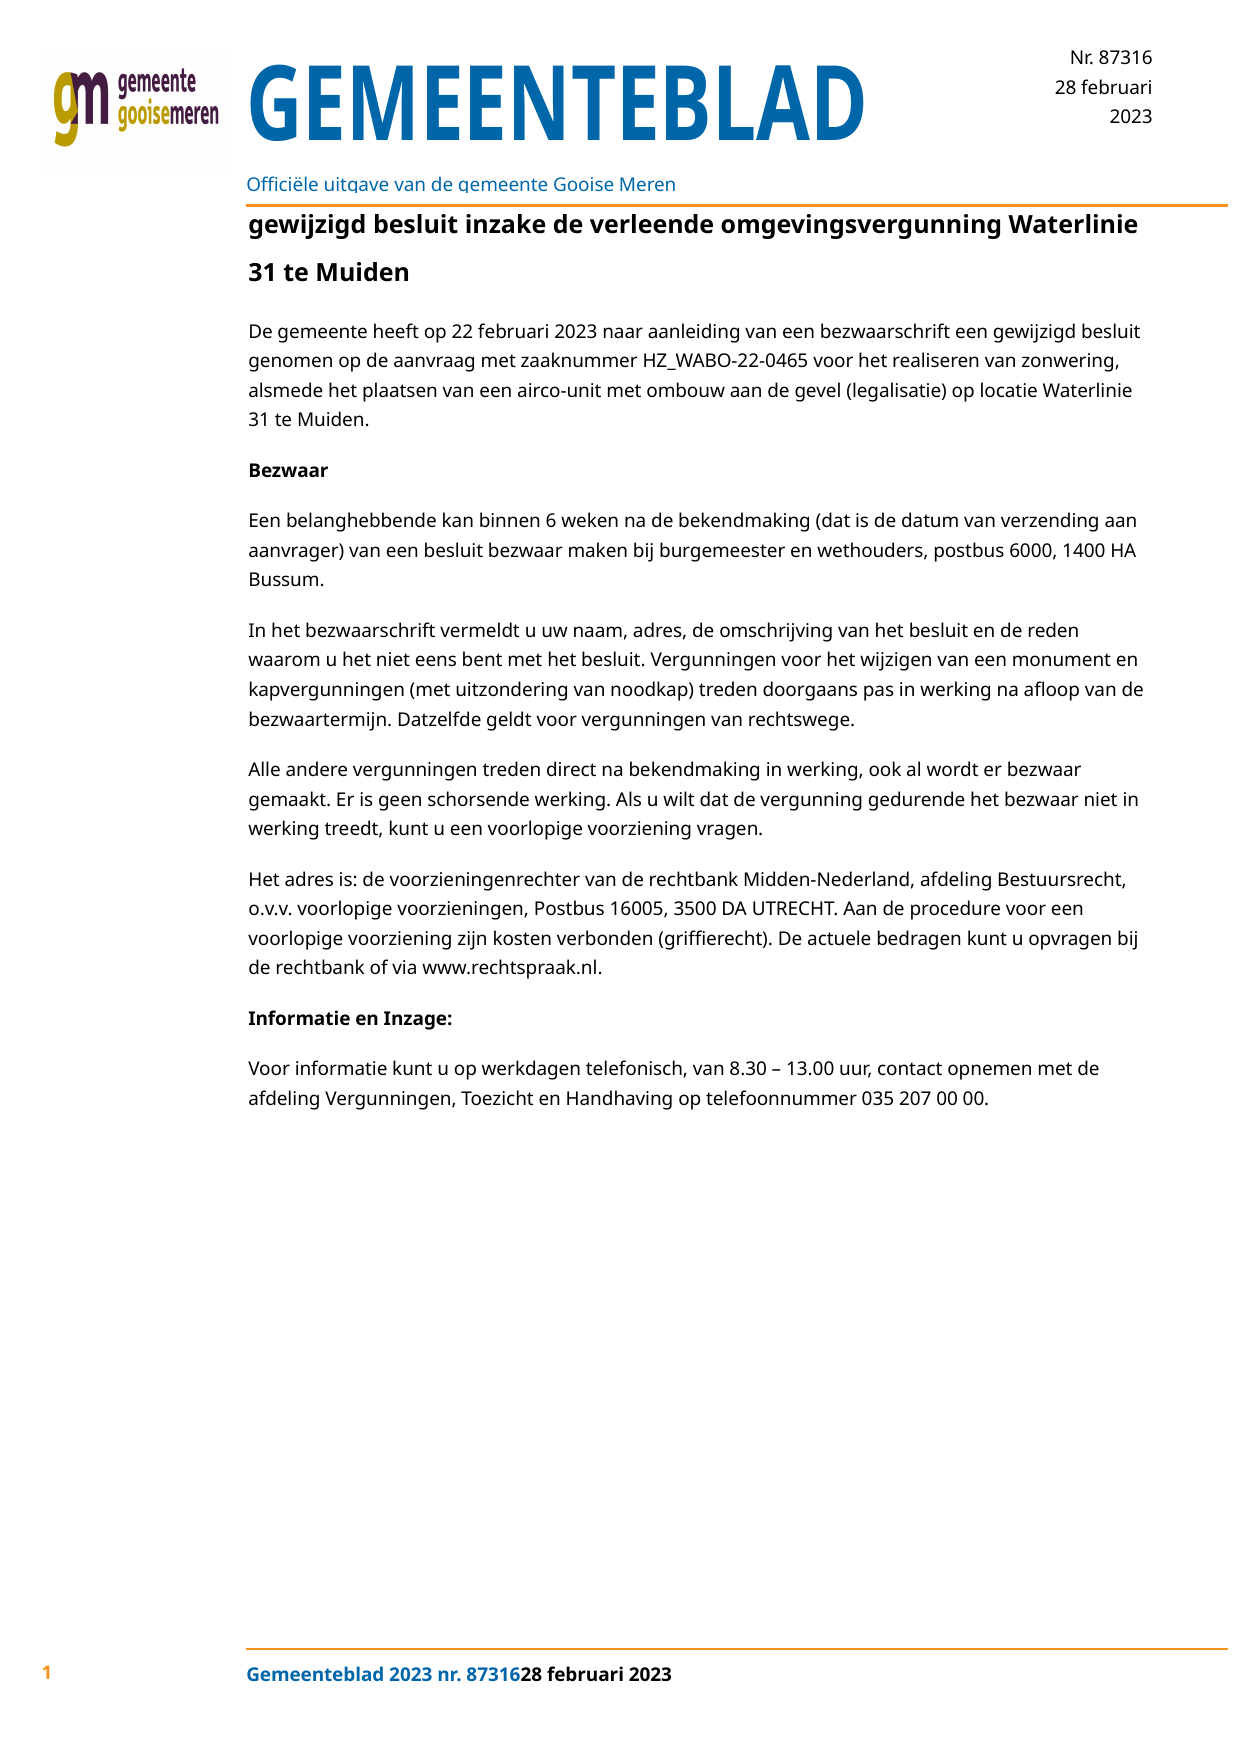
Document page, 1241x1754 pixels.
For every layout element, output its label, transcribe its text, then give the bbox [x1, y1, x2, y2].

text gewijzigd besluit inzake de verleende omgevingsvergunning Waterlinie 31 te Muiden [248, 207, 1152, 288]
text In het bezwaarschrift vermeldt u uw naam, adres, de omschrijving van het besluit en de reden waarom u het niet eens bent met het besluit. Vergunningen voor het wijzigen van een monument en kapvergunningen (met uitzondering van noodkap) treden doorgaans pas in werking na afloop van de bezwaartermijn. Datzelfde geldt voor vergunningen van rechtswege. [248, 617, 1152, 732]
text Voor informatie kunt u op werkdagen telefonisch, van 8.30 – 13.00 uur, contact opnemen met de afdeling Vergunningen, Toezicht en Handhaving op telefoonnummer 035 207 00 00. [248, 1055, 1152, 1111]
text Bezwaar [248, 457, 1152, 483]
text Informatie en Inzage: [248, 1005, 1152, 1031]
text De gemeente heeft op 22 februari 2023 naar aanleiding van een bezwaarschrift een gewijzigd besluit genomen op de aanvraag met zaaknummer HZ_WABO-22-0465 voor het realiseren van zonwering, alsmede het plaatsen van een airco-unit met ombouw aan de gevel (legalisatie) op locatie Waterlinie 31 te Muiden. [248, 318, 1152, 432]
text Een belanghebbende kan binnen 6 weken na de bekendmaking (dat is de datum van verzending aan aanvrager) van een besluit bezwaar maken bij burgemeester en wethouders, postbus 6000, 1400 HA Bussum. [248, 507, 1152, 592]
text Alle andere vergunningen treden direct na bekendmaking in werking, ook al wordt er bezwaar gemaakt. Er is geen schorsende werking. Als u wilt dat de vergunning gedurende het bezwaar niet in werking treedt, kunt u een voorlopige voorziening vragen. [248, 756, 1152, 841]
text Het adres is: de voorzieningenrechter van de rechtbank Midden-Nederland, afdeling Bestuursrecht, o.v.v. voorlopige voorzieningen, Postbus 16005, 3500 DA UTRECHT. Aan de procedure voor een voorlopige voorziening zijn kosten verbonden (griffierecht). De actuele bedragen kunt u opvragen bij de rechtbank of via www.rechtspraak.nl. [248, 866, 1152, 980]
picture [41, 47, 231, 172]
